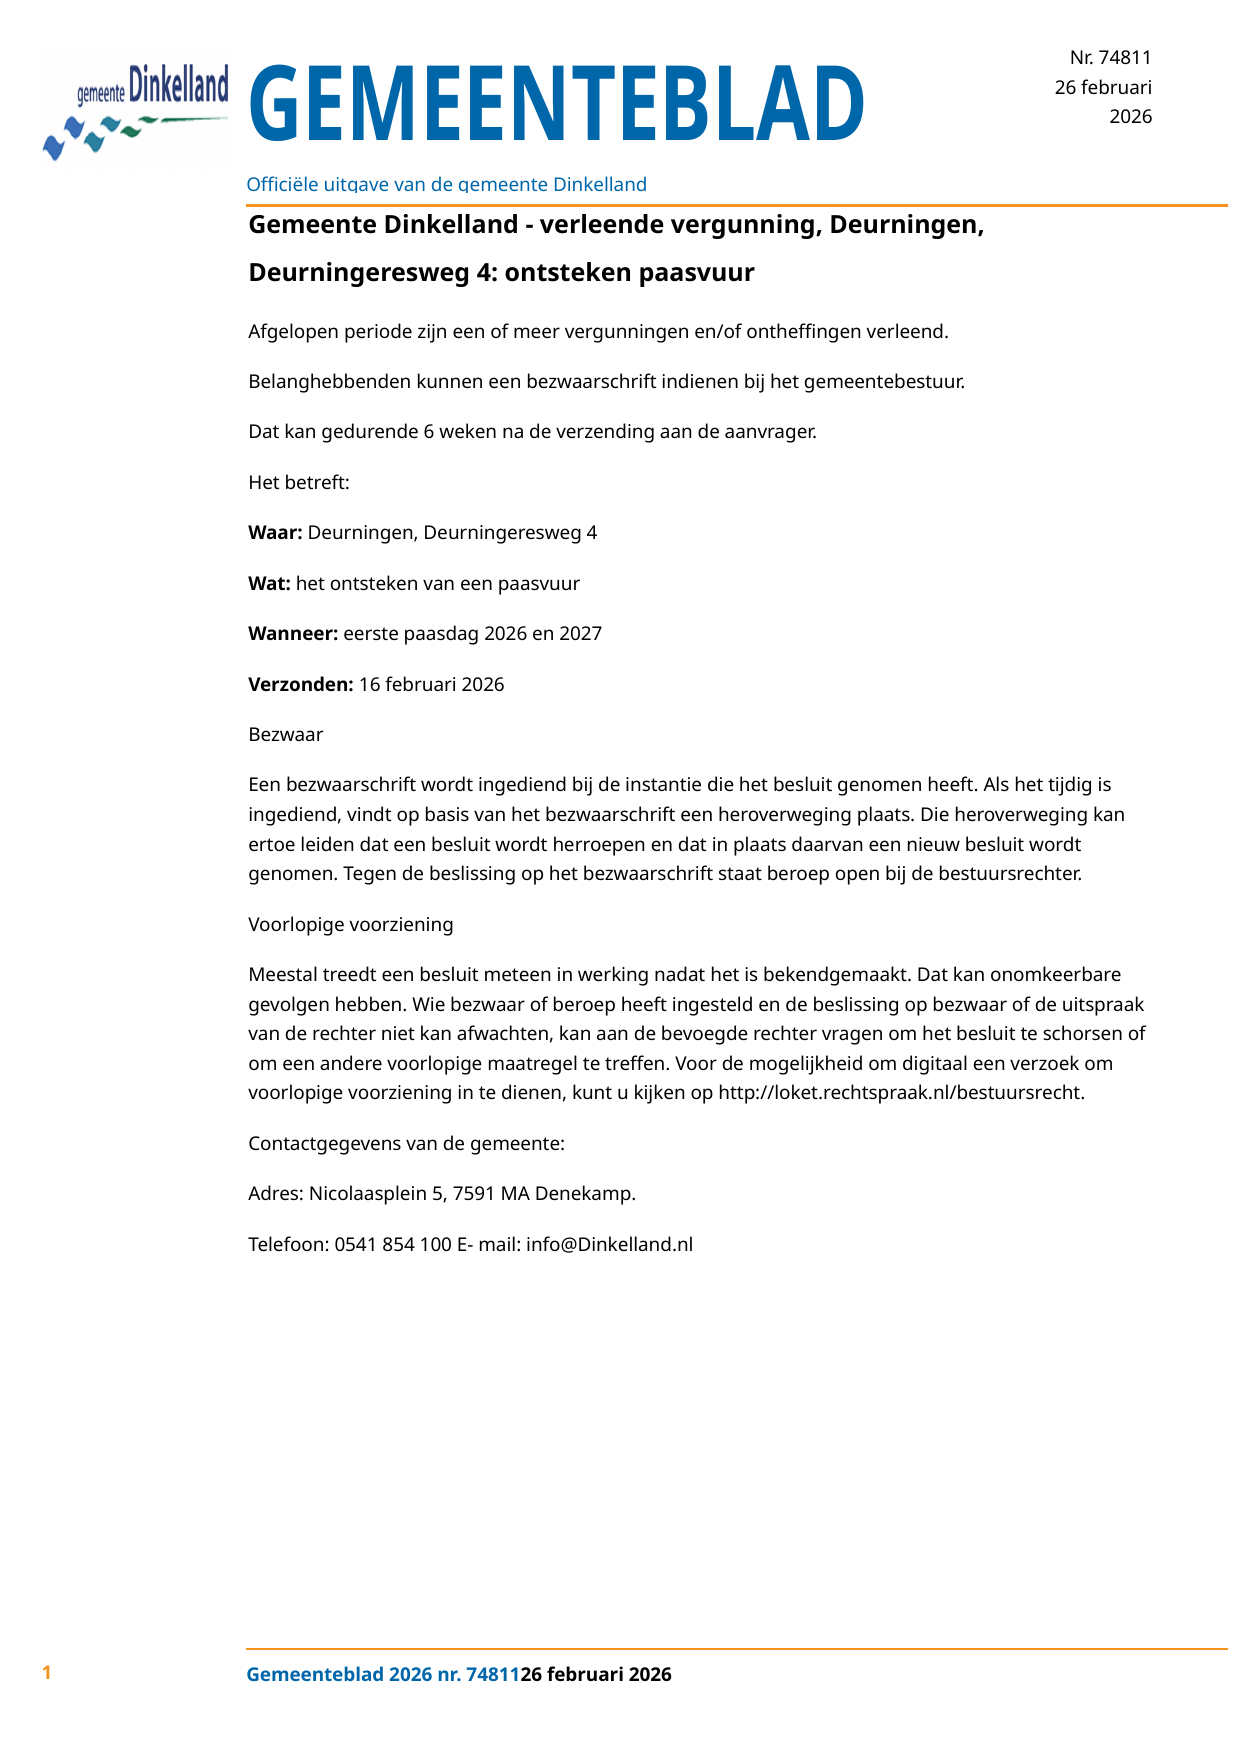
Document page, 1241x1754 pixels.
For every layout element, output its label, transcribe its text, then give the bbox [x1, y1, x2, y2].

text Dat kan gedurende 6 weken na de verzending aan de aanvrager. [248, 419, 1152, 444]
text Verzonden: 16 februari 2026 [248, 671, 1152, 697]
text Het betreft: [248, 469, 1152, 495]
text Voorlopige voorziening [248, 911, 1152, 937]
text Wanneer: eerste paasdag 2026 en 2027 [248, 620, 1152, 646]
text Belanghebbenden kunnen een bezwaarschrift indienen bij het gemeentebestuur. [248, 368, 1152, 394]
text Telefoon: 0541 854 100 E- mail: info@Dinkelland.nl [248, 1231, 1152, 1257]
text Een bezwaarschrift wordt ingediend bij de instantie die het besluit genomen heeft. Als het tijdig is ingediend, vindt op basis van het bezwaarschrift een heroverweging plaats. Die heroverweging kan ertoe leiden dat een besluit wordt herroepen en dat in plaats daarvan een nieuw besluit wordt genomen. Tegen de beslissing op het bezwaarschrift staat beroep open bij de bestuursrechter. [248, 772, 1152, 886]
text Contactgegevens van de gemeente: [248, 1130, 1152, 1156]
text Wat: het ontsteken van een paasvuur [248, 570, 1152, 596]
picture [41, 47, 231, 172]
text Waar: Deurningen, Deurningeresweg 4 [248, 519, 1152, 545]
text Adres: Nicolaasplein 5, 7591 MA Denekamp. [248, 1180, 1152, 1206]
text Afgelopen periode zijn een of meer vergunningen en/of ontheffingen verleend. [248, 318, 1152, 344]
text Meestal treedt een besluit meteen in werking nadat het is bekendgemaakt. Dat kan onomkeerbare gevolgen hebben. Wie bezwaar of beroep heeft ingesteld en de beslissing op bezwaar of de uitspraak van de rechter niet kan afwachten, kan aan de bevoegde rechter vragen om het besluit te schorsen of om een andere voorlopige maatregel te treffen. Voor de mogelijkheid om digitaal een verzoek om voorlopige voorziening in te dienen, kunt u kijken op http://loket.rechtspraak.nl/bestuursrecht. [248, 961, 1152, 1105]
text Bezwaar [248, 721, 1152, 747]
text Gemeente Dinkelland - verleende vergunning, Deurningen, Deurningeresweg 4: ontsteken paasvuur [248, 207, 1152, 288]
